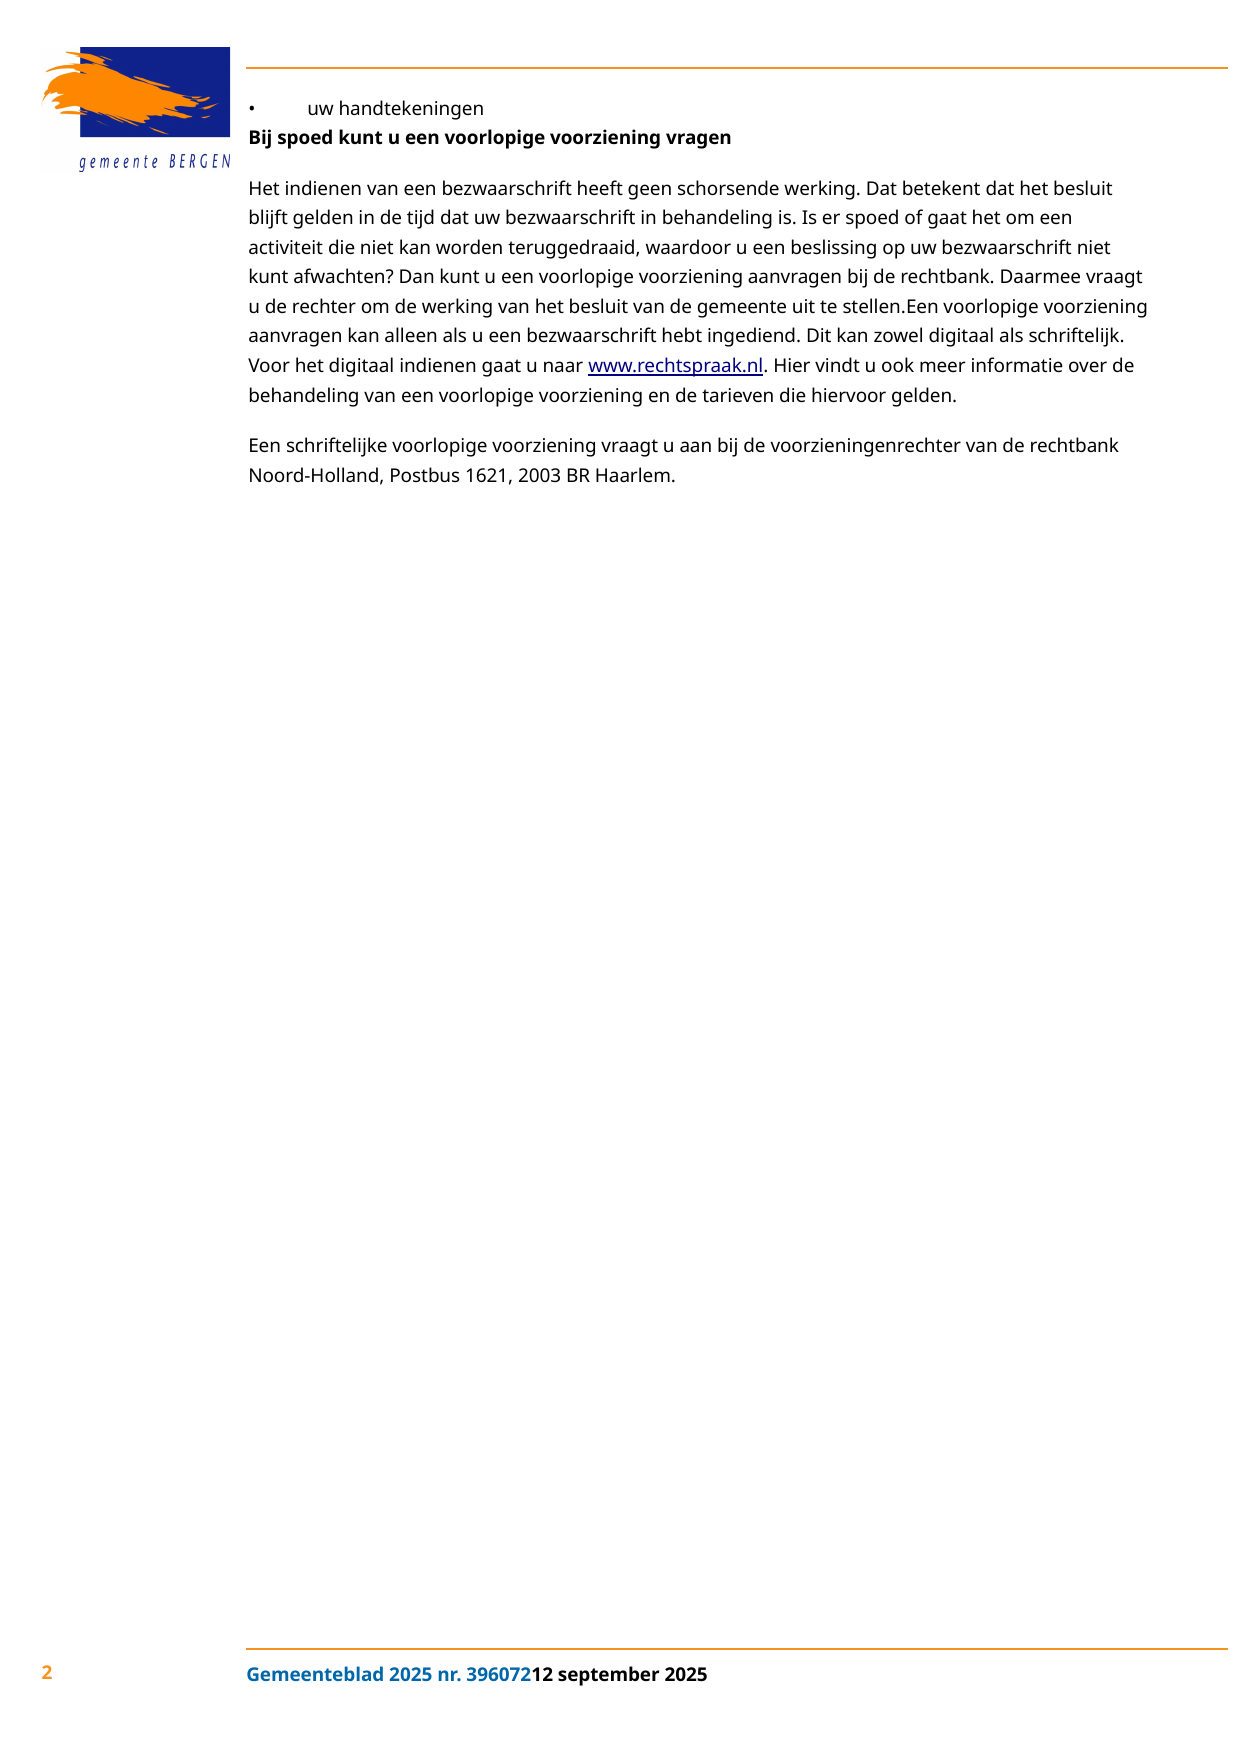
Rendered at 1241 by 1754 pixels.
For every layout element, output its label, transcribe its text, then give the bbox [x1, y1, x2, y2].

text Bij spoed kunt u een voorlopige voorziening vragen [248, 124, 1152, 150]
text Het indienen van een bezwaarschrift heeft geen schorsende werking. Dat betekent dat het besluit blijft gelden in de tijd dat uw bezwaarschrift in behandeling is. Is er spoed of gaat het om een activiteit die niet kan worden teruggedraaid, waardoor u een beslissing op uw bezwaarschrift niet kunt afwachten? Dan kunt u een voorlopige voorziening aanvragen bij de rechtbank. Daarmee vraagt u de rechter om de werking van het besluit van de gemeente uit te stellen.Een voorlopige voorziening aanvragen kan alleen als u een bezwaarschrift hebt ingediend. Dit kan zowel digitaal als schriftelijk. Voor het digitaal indienen gaat u naar www.rechtspraak.nl. Hier vindt u ook meer informatie over de behandeling van een voorlopige voorziening en de tarieven die hiervoor gelden. [248, 175, 1152, 408]
picture [41, 47, 231, 172]
list uw handtekeningen [248, 95, 1152, 121]
text Een schriftelijke voorlopige voorziening vraagt u aan bij de voorzieningenrechter van de rechtbank Noord-Holland, Postbus 1621, 2003 BR Haarlem. [248, 432, 1152, 488]
